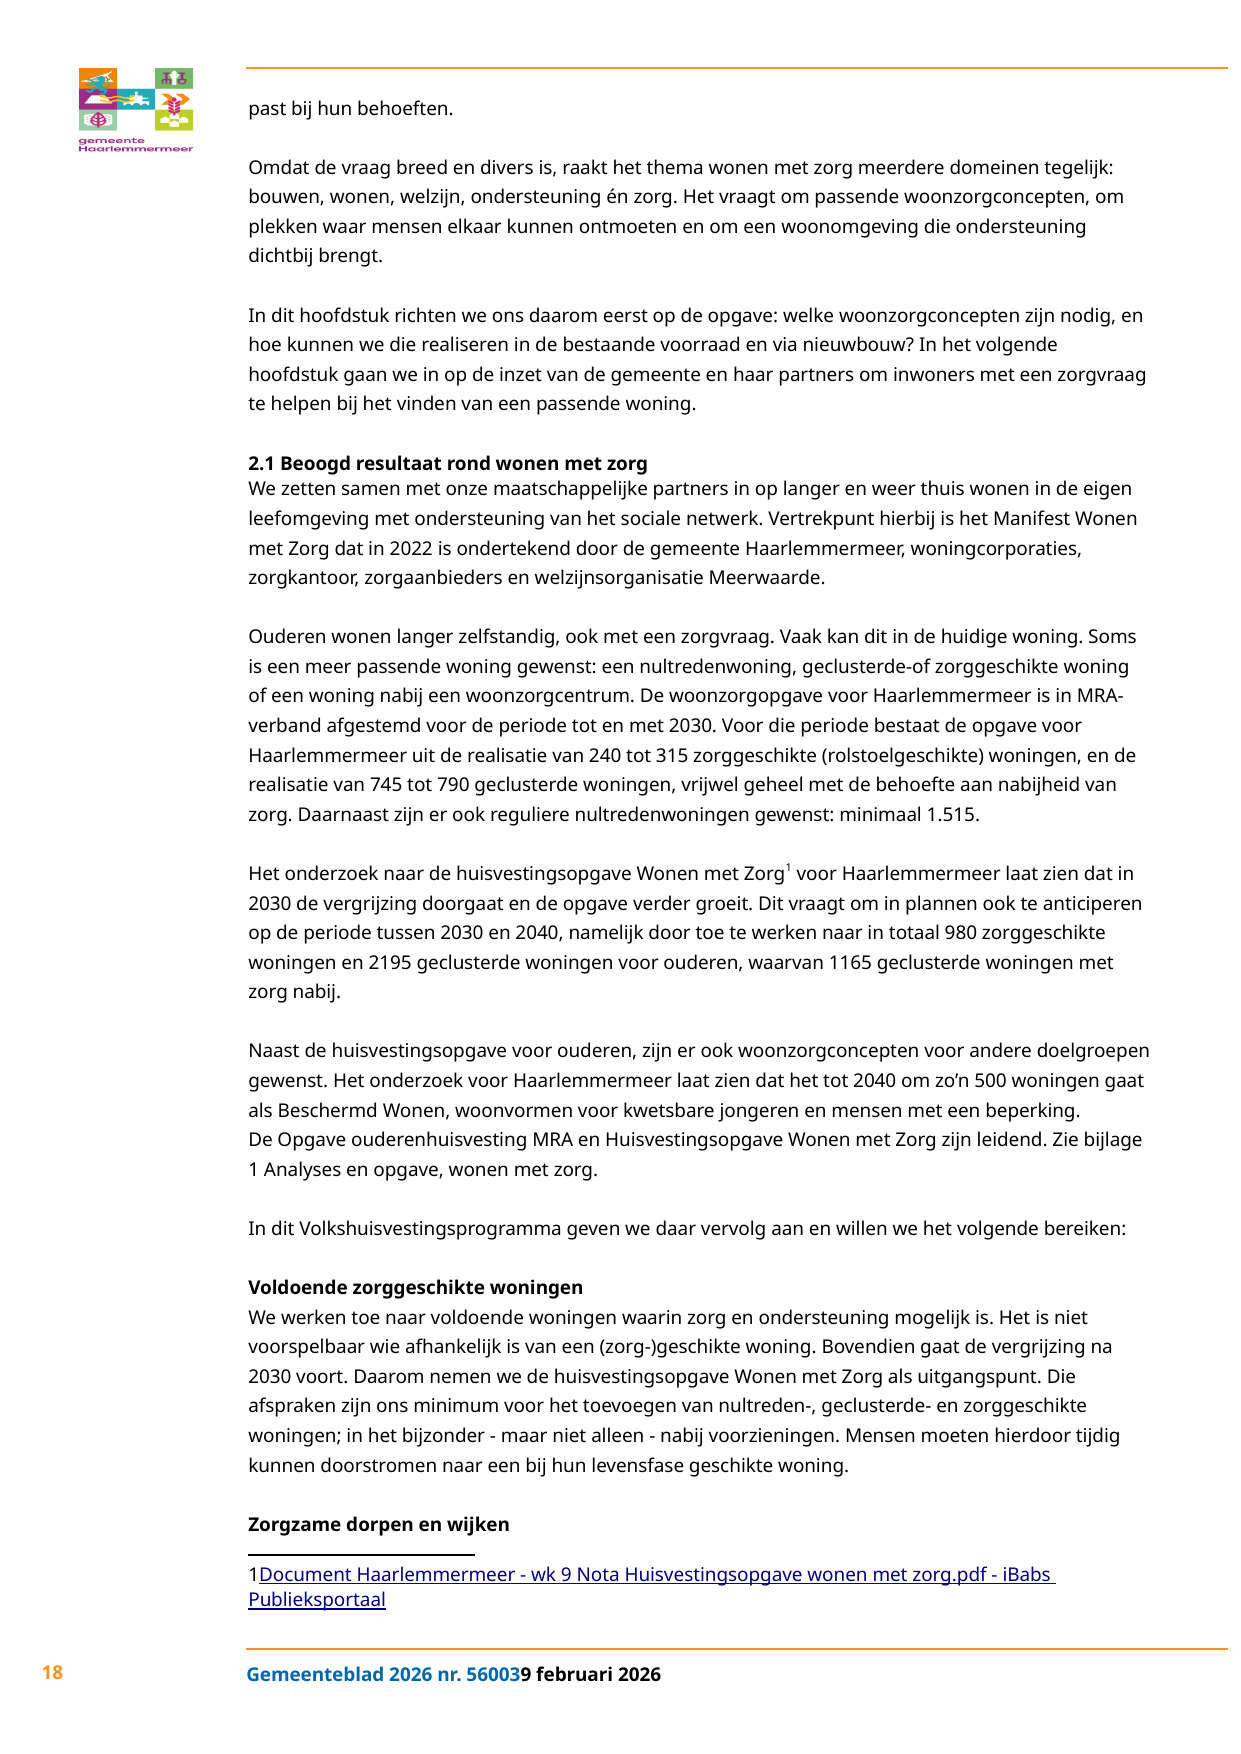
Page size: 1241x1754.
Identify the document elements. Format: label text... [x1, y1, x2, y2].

text past bij hun behoeften. [248, 95, 1152, 121]
text Het onderzoek naar de huisvestingsopgave Wonen met Zorg voor Haarlemmermeer laat zien dat in 2030 de vergrijzing doorgaat en de opgave verder groeit. Dit vraagt om in plannen ook te anticiperen op de periode tussen 2030 en 2040, namelijk door toe te werken naar in totaal 980 zorggeschikte woningen en 2195 geclusterde woningen voor ouderen, waarvan 1165 geclusterde woningen met zorg nabij. [248, 860, 1152, 1004]
text In dit hoofdstuk richten we ons daarom eerst op de opgave: welke woonzorgconcepten zijn nodig, en hoe kunnen we die realiseren in de bestaande voorraad en via nieuwbouw? In het volgende hoofdstuk gaan we in op de inzet van de gemeente en haar partners om inwoners met een zorgvraag te helpen bij het vinden van een passende woning. [248, 302, 1152, 416]
text 2.1 Beoogd resultaat rond wonen met zorg [248, 450, 1152, 476]
text Document Haarlemmermeer - wk 9 Nota Huisvestingsopgave wonen met zorg.pdf - iBabs Publieksportaal [248, 1561, 1152, 1612]
text De Opgave ouderenhuisvesting MRA en Huisvestingsopgave Wonen met Zorg zijn leidend. Zie bijlage 1 Analyses en opgave, wonen met zorg. [248, 1126, 1152, 1182]
text Omdat de vraag breed en divers is, raakt het thema wonen met zorg meerdere domeinen tegelijk: bouwen, wonen, welzijn, ondersteuning én zorg. Het vraagt om passende woonzorgconcepten, om plekken waar mensen elkaar kunnen ontmoeten en om een woonomgeving die ondersteuning dichtbij brengt. [248, 154, 1152, 268]
text Ouderen wonen langer zelfstandig, ook met een zorgvraag. Vaak kan dit in de huidige woning. Soms is een meer passende woning gewenst: een nultredenwoning, geclusterde-of zorggeschikte woning of een woning nabij een woonzorgcentrum. De woonzorgopgave voor Haarlemmermeer is in MRA-verband afgestemd voor de periode tot en met 2030. Voor die periode bestaat de opgave voor Haarlemmermeer uit de realisatie van 240 tot 315 zorggeschikte (rolstoelgeschikte) woningen, en de realisatie van 745 tot 790 geclusterde woningen, vrijwel geheel met de behoefte aan nabijheid van zorg. Daarnaast zijn er ook reguliere nultredenwoningen gewenst: minimaal 1.515. [248, 623, 1152, 827]
text We werken toe naar voldoende woningen waarin zorg en ondersteuning mogelijk is. Het is niet voorspelbaar wie afhankelijk is van een (zorg-)geschikte woning. Bovendien gaat de vergrijzing na 2030 voort. Daarom nemen we de huisvestingsopgave Wonen met Zorg als uitgangspunt. Die afspraken zijn ons minimum voor het toevoegen van nultreden-, geclusterde- en zorggeschikte woningen; in het bijzonder - maar niet alleen - nabij voorzieningen. Mensen moeten hierdoor tijdig kunnen doorstromen naar een bij hun levensfase geschikte woning. [248, 1304, 1152, 1477]
text Naast de huisvestingsopgave voor ouderen, zijn er ook woonzorgconcepten voor andere doelgroepen gewenst. Het onderzoek voor Haarlemmermeer laat zien dat het tot 2040 om zo’n 500 woningen gaat als Beschermd Wonen, woonvormen voor kwetsbare jongeren en mensen met een beperking. [248, 1038, 1152, 1122]
text Zorgzame dorpen en wijken [248, 1511, 1152, 1537]
text In dit Volkshuisvestingsprogramma geven we daar vervolg aan en willen we het volgende bereiken: [248, 1215, 1152, 1241]
text We zetten samen met onze maatschappelijke partners in op langer en weer thuis wonen in de eigen leefomgeving met ondersteuning van het sociale netwerk. Vertrekpunt hierbij is het Manifest Wonen met Zorg dat in 2022 is ondertekend door de gemeente Haarlemmermeer, woningcorporaties, zorgkantoor, zorgaanbieders en welzijnsorganisatie Meerwaarde. [248, 476, 1152, 590]
text Voldoende zorggeschikte woningen [248, 1274, 1152, 1300]
picture [41, 47, 231, 172]
